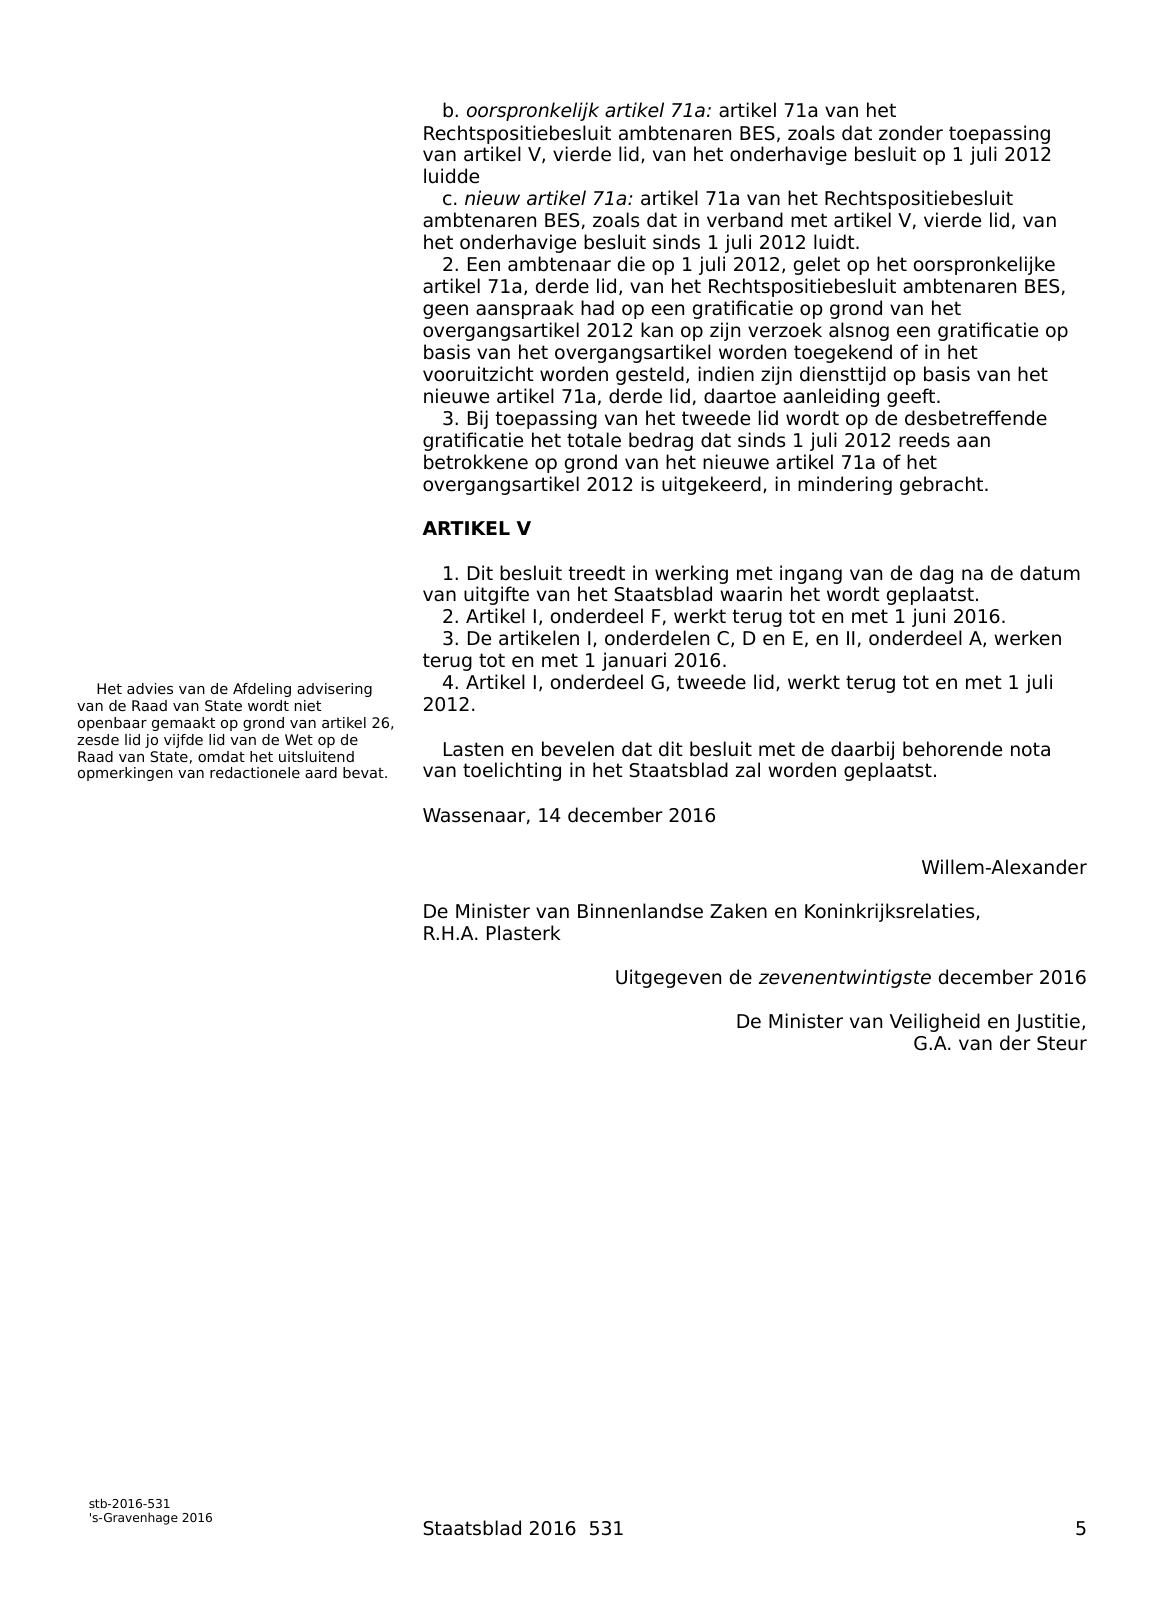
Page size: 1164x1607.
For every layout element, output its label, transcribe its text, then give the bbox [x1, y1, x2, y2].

text Uitgegeven de zevenentwintigste december 2016 [422, 967, 1087, 989]
text Willem-Alexander [422, 857, 1087, 878]
text stb-2016-531 [88, 1497, 323, 1511]
text De Minister van Binnenlandse Zaken en Koninkrijksrelaties, R.H.A. Plasterk [422, 901, 1087, 945]
text Wassenaar, 14 december 2016 [422, 804, 1087, 827]
text 3. Bij toepassing van het tweede lid wordt op de desbetreffende gratificatie het totale bedrag dat sinds 1 juli 2012 reeds aan betrokkene op grond van het nieuwe artikel 71a of het overgangsartikel 2012 is uitgekeerd, in mindering gebracht. [422, 408, 1087, 496]
text c. nieuw artikel 71a: artikel 71a van het Rechtspositiebesluit ambtenaren BES, zoals dat in verband met artikel V, vierde lid, van het onderhavige besluit sinds 1 juli 2012 luidt. [422, 188, 1087, 254]
subtitle ARTIKEL V [422, 518, 1087, 540]
text De Minister van Veiligheid en Justitie, G.A. van der Steur [422, 1011, 1087, 1055]
text b. oorspronkelijk artikel 71a: artikel 71a van het Rechtspositiebesluit ambtenaren BES, zoals dat zonder toepassing van artikel V, vierde lid, van het onderhavige besluit op 1 juli 2012 luidde [422, 100, 1087, 188]
text 2. Artikel I, onderdeel F, werkt terug tot en met 1 juni 2016. [422, 606, 1087, 628]
text 4. Artikel I, onderdeel G, tweede lid, werkt terug tot en met 1 juli 2012. [422, 672, 1087, 716]
text 2. Een ambtenaar die op 1 juli 2012, gelet op het oorspronkelijke artikel 71a, derde lid, van het Rechtspositiebesluit ambtenaren BES, geen aanspraak had op een gratificatie op grond van het overgangsartikel 2012 kan op zijn verzoek alsnog een gratificatie op basis van het overgangsartikel worden toegekend of in het vooruitzicht worden gesteld, indien zijn diensttijd op basis van het nieuwe artikel 71a, derde lid, daartoe aanleiding geeft. [422, 254, 1087, 408]
text 's-Gravenhage 2016 [88, 1511, 323, 1525]
text 1. Dit besluit treedt in werking met ingang van de dag na de datum van uitgifte van het Staatsblad waarin het wordt geplaatst. [422, 562, 1087, 606]
text Het advies van de Afdeling advisering van de Raad van State wordt niet openbaar gemaakt op grond van artikel 26, zesde lid jo vijfde lid van de Wet op de Raad van State, omdat het uitsluitend opmerkingen van redactionele aard bevat. [77, 681, 396, 782]
text 3. De artikelen I, onderdelen C, D en E, en II, onderdeel A, werken terug tot en met 1 januari 2016. [422, 628, 1087, 672]
text Lasten en bevelen dat dit besluit met de daarbij behorende nota van toelichting in het Staatsblad zal worden geplaatst. [422, 738, 1087, 782]
